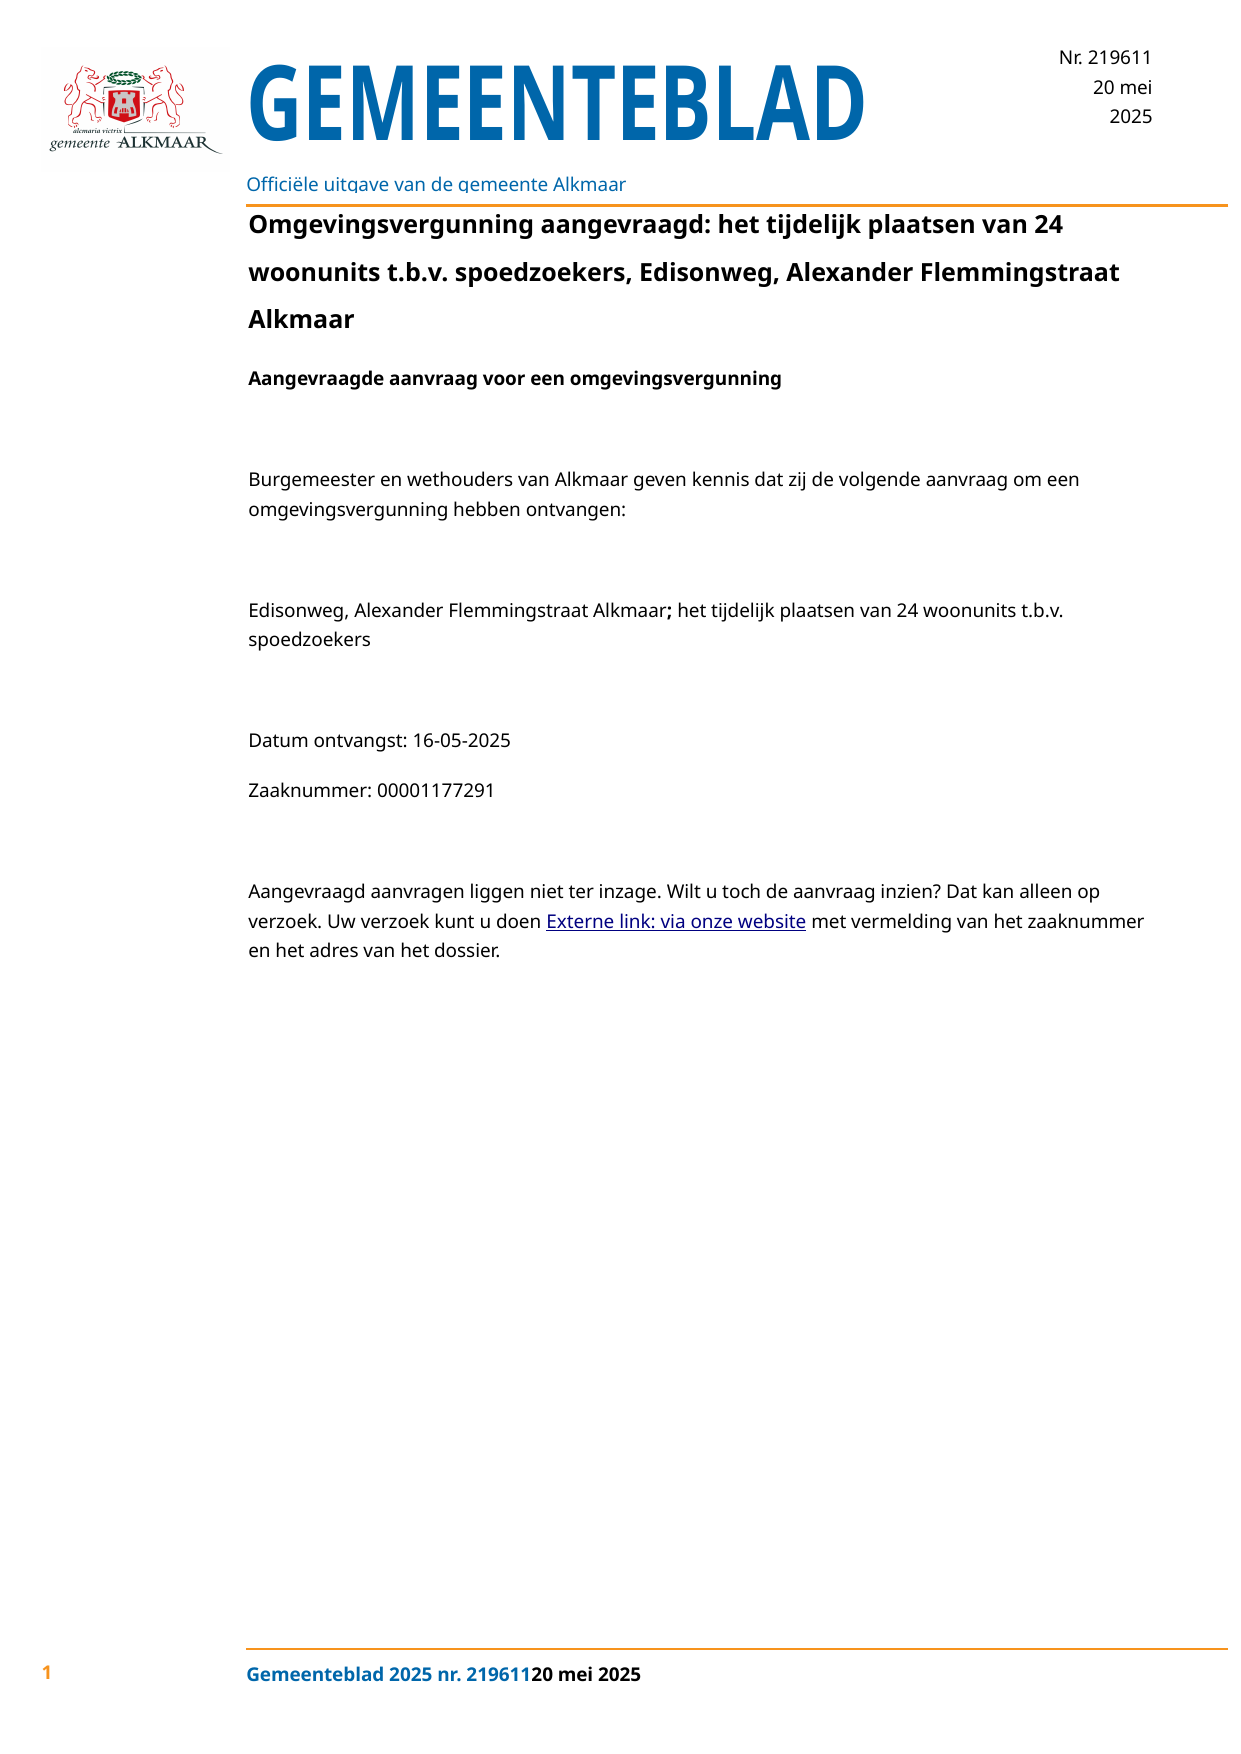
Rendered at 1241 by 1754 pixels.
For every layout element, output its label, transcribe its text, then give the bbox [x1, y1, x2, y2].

text Omgevingsvergunning aangevraagd: het tijdelijk plaatsen van 24 woonunits t.b.v. spoedzoekers, Edisonweg, Alexander Flemmingstraat Alkmaar [248, 207, 1152, 336]
text Aangevraagd aanvragen liggen niet ter inzage. Wilt u toch de aanvraag inzien? Dat kan alleen op verzoek. Uw verzoek kunt u doen Externe link: via onze website met vermelding van het zaaknummer en het adres van het dossier. [248, 878, 1152, 963]
text Edisonweg, Alexander Flemmingstraat Alkmaar; het tijdelijk plaatsen van 24 woonunits t.b.v. spoedzoekers [248, 597, 1152, 652]
text Aangevraagde aanvraag voor een omgevingsvergunning [248, 366, 1152, 391]
text Datum ontvangst: 16-05-2025 [248, 727, 1152, 753]
text Zaaknummer: 00001177291 [248, 778, 1152, 803]
picture [41, 47, 231, 172]
text Burgemeester en wethouders van Alkmaar geven kennis dat zij de volgende aanvraag om een omgevingsvergunning hebben ontvangen: [248, 466, 1152, 522]
